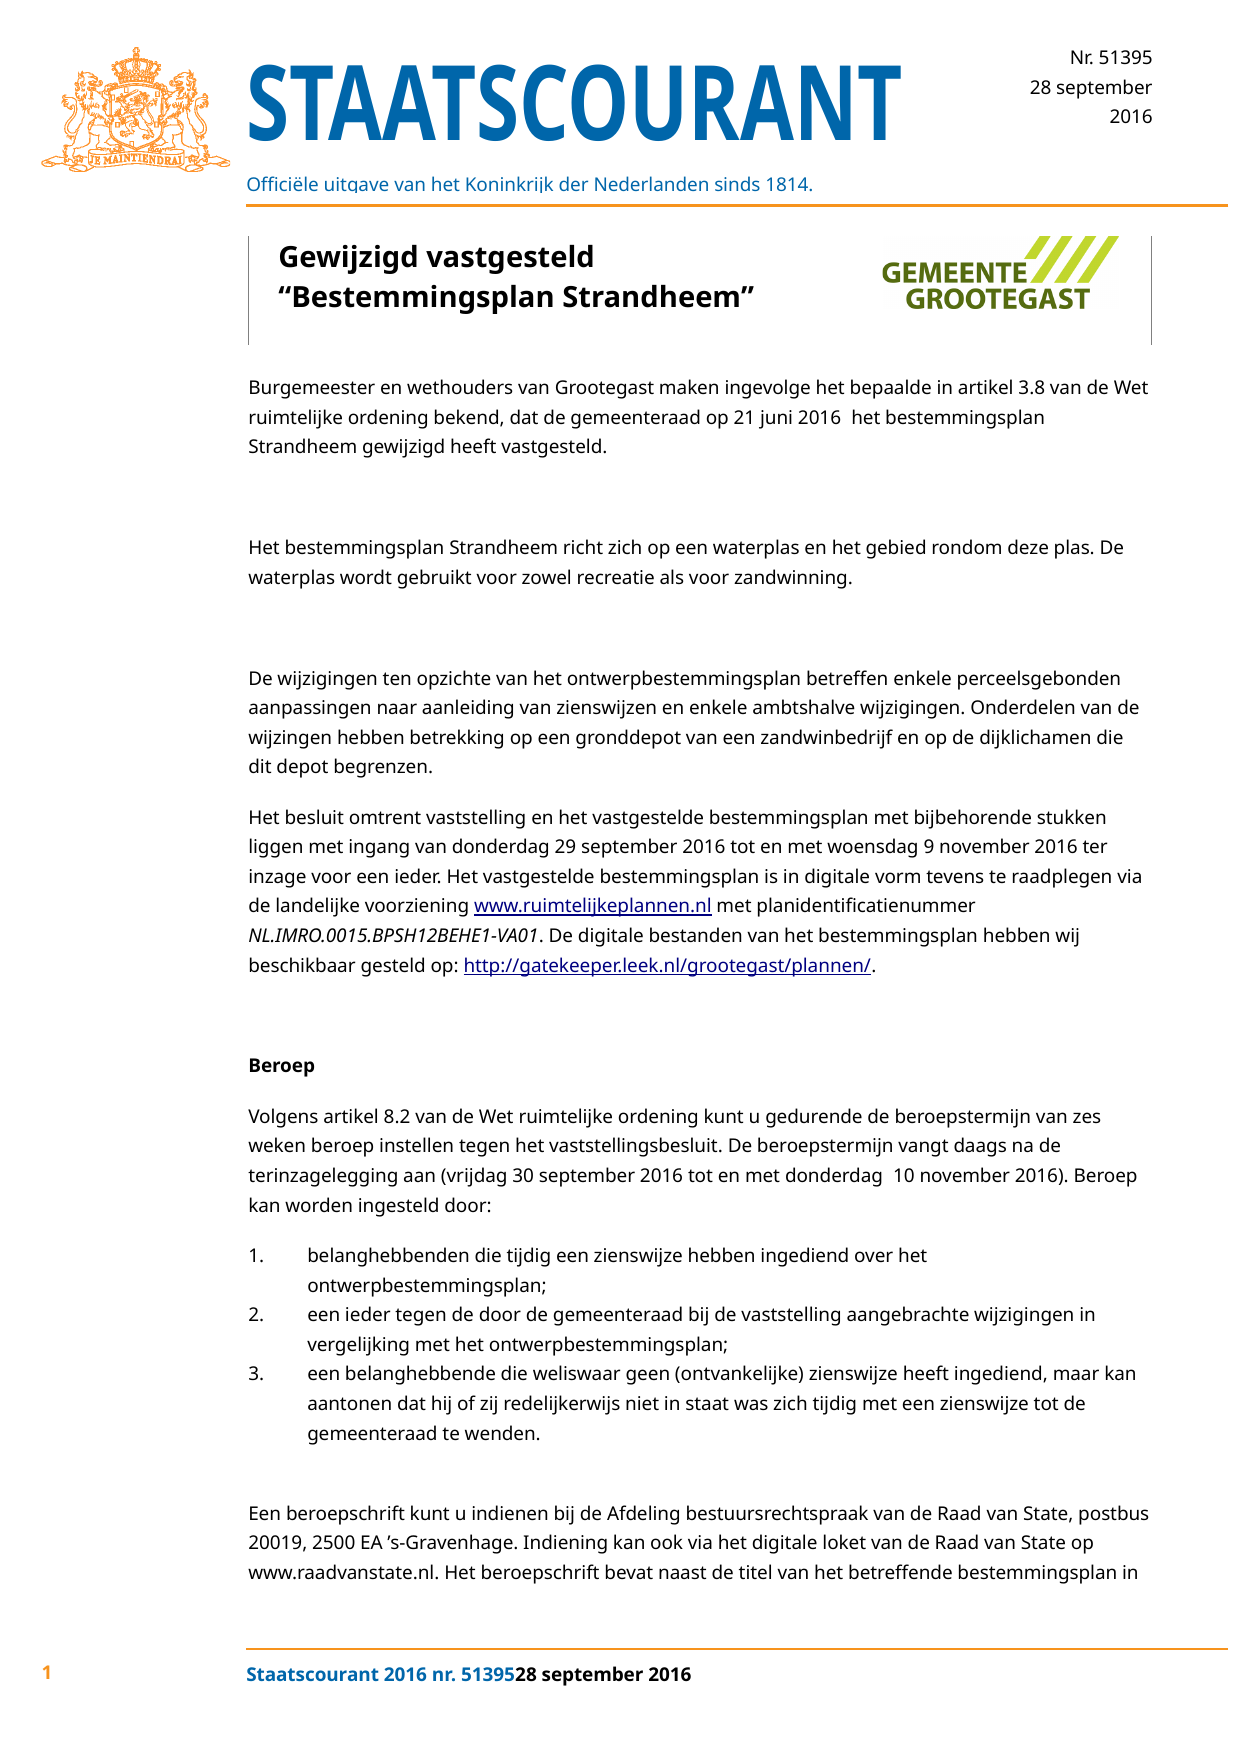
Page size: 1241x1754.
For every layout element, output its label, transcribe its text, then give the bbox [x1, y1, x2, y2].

picture [882, 236, 1119, 309]
text De wijzigingen ten opzichte van het ontwerpbestemmingsplan betreffen enkele perceelsgebonden aanpassingen naar aanleiding van zienswijzen en enkele ambtshalve wijzigingen. Onderdelen van de wijzingen hebben betrekking op een gronddepot van een zandwinbedrijf en op de dijklichamen die dit depot begrenzen. [248, 665, 1152, 779]
table_header [850, 236, 1151, 345]
text Het besluit omtrent vaststelling en het vastgestelde bestemmingsplan met bijbehorende stukken liggen met ingang van donderdag 29 september 2016 tot en met woensdag 9 november 2016 ter inzage voor een ieder. Het vastgestelde bestemmingsplan is in digitale vorm tevens te raadplegen via de landelijke voorziening www.ruimtelijkeplannen.nl met planidentificatienummer NL.IMRO.0015.BPSH12BEHE1-VA01. De digitale bestanden van het bestemmingsplan hebben wij beschikbaar gesteld op: http://gatekeeper.leek.nl/grootegast/plannen/. [248, 804, 1152, 977]
table_header Gewijzigd vastgesteld “Bestemmingsplan Strandheem” [249, 236, 850, 345]
text Volgens artikel 8.2 van de Wet ruimtelijke ordening kunt u gedurende de beroepstermijn van zes weken beroep instellen tegen het vaststellingsbesluit. De beroepstermijn vangt daags na de terinzagelegging aan (vrijdag 30 september 2016 tot en met donderdag 10 november 2016). Beroep kan worden ingesteld door: [248, 1103, 1152, 1217]
text Beroep [248, 1053, 1152, 1078]
text Het bestemmingsplan Strandheem richt zich op een waterplas en het gebied rondom deze plas. De waterplas wordt gebruikt voor zowel recreatie als voor zandwinning. [248, 534, 1152, 589]
text Burgemeester en wethouders van Grootegast maken ingevolge het bepaalde in artikel 3.8 van de Wet ruimtelijke ordening bekend, dat de gemeenteraad op 21 juni 2016 het bestemmingsplan Strandheem gewijzigd heeft vastgesteld. [248, 374, 1152, 459]
list een ieder tegen de door de gemeenteraad bij de vaststelling aangebrachte wijzigingen in vergelijking met het ontwerpbestemmingsplan; [248, 1301, 1152, 1357]
list een belanghebbende die weliswaar geen (ontvankelijke) zienswijze heeft ingediend, maar kan aantonen dat hij of zij redelijkerwijs niet in staat was zich tijdig met een zienswijze tot de gemeenteraad te wenden. [248, 1361, 1152, 1445]
picture [41, 47, 231, 172]
text Een beroepschrift kunt u indienen bij de Afdeling bestuursrechtspraak van de Raad van State, postbus 20019, 2500 EA ’s-Gravenhage. Indiening kan ook via het digitale loket van de Raad van State op www.raadvanstate.nl. Het beroepschrift bevat naast de titel van het betreffende bestemmingsplan in [248, 1500, 1152, 1584]
list belanghebbenden die tijdig een zienswijze hebben ingediend over het ontwerpbestemmingsplan; [248, 1242, 1152, 1297]
